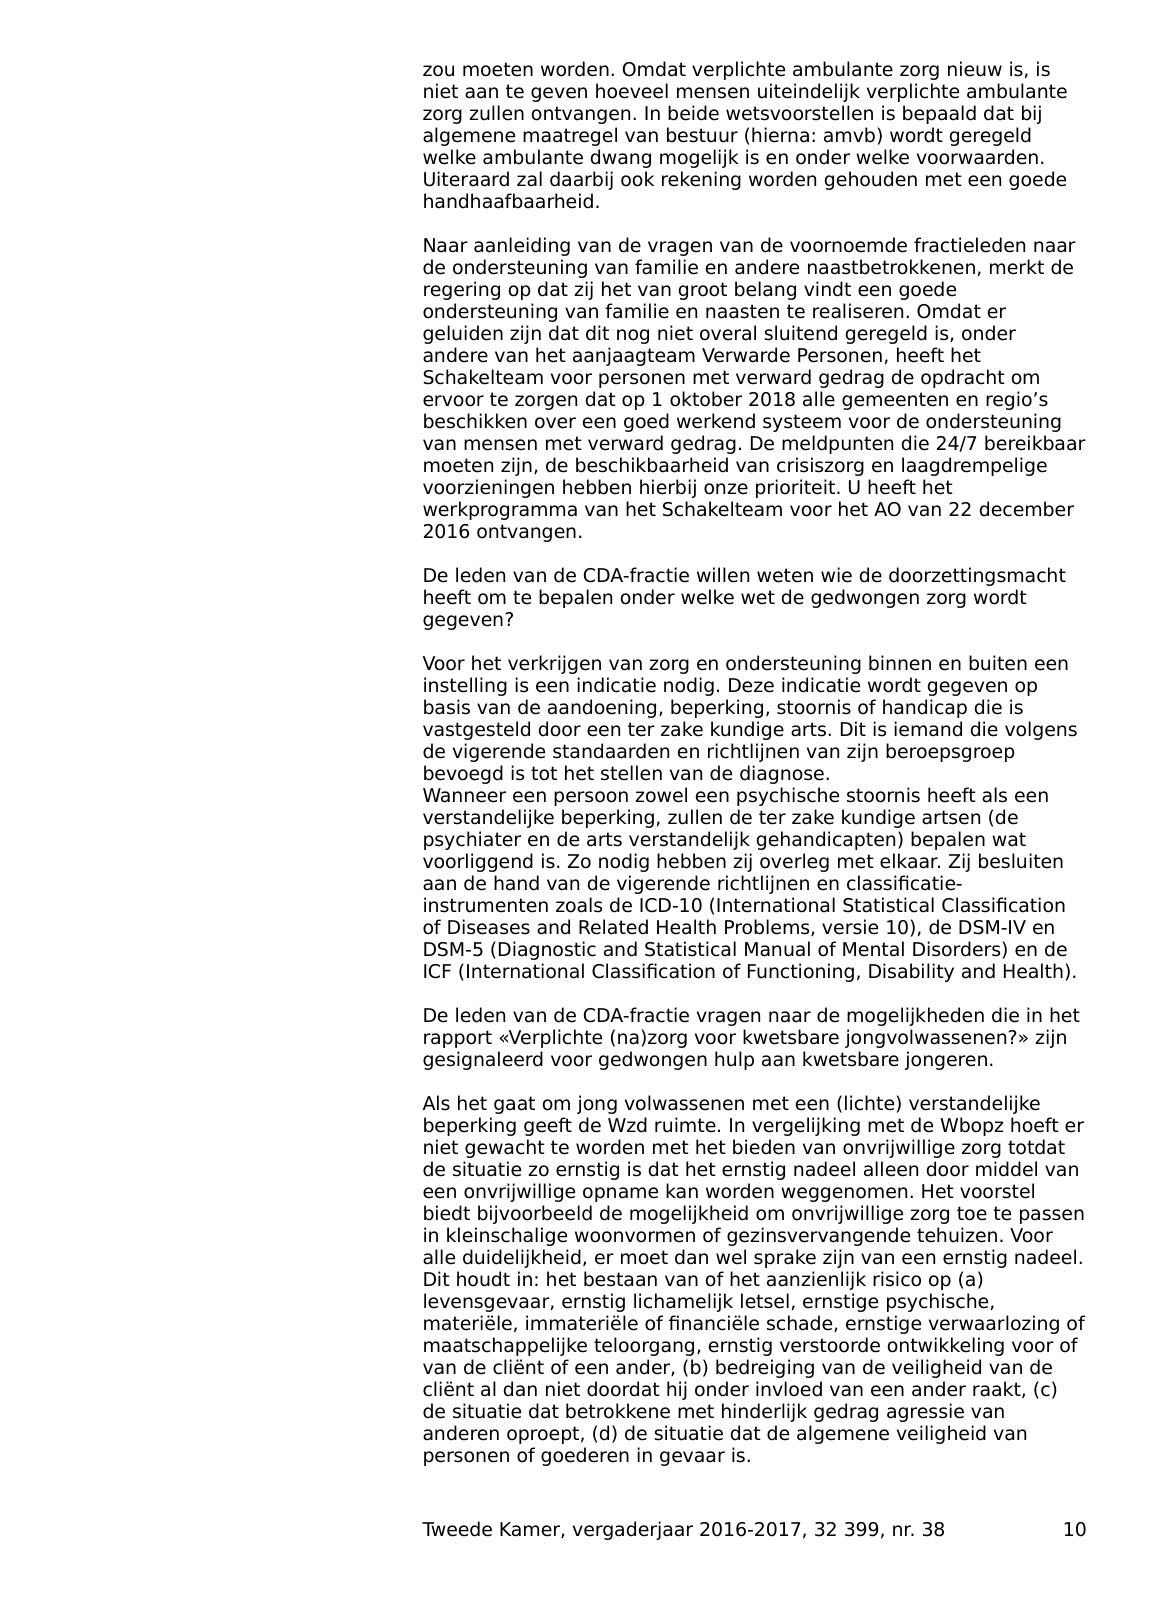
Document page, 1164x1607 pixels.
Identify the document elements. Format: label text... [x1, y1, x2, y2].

text Als het gaat om jong volwassenen met een (lichte) verstandelijke beperking geeft de Wzd ruimte. In vergelijking met de Wbopz hoeft er niet gewacht te worden met het bieden van onvrijwillige zorg totdat de situatie zo ernstig is dat het ernstig nadeel alleen door middel van een onvrijwillige opname kan worden weggenomen. Het voorstel biedt bijvoorbeeld de mogelijkheid om onvrijwillige zorg toe te passen in kleinschalige woonvormen of gezinsvervangende tehuizen. Voor alle duidelijkheid, er moet dan wel sprake zijn van een ernstig nadeel. Dit houdt in: het bestaan van of het aanzienlijk risico op (a) levensgevaar, ernstig lichamelijk letsel, ernstige psychische, materiële, immateriële of financiële schade, ernstige verwaarlozing of maatschappelijke teloorgang, ernstig verstoorde ontwikkeling voor of van de cliënt of een ander, (b) bedreiging van de veiligheid van de cliënt al dan niet doordat hij onder invloed van een ander raakt, (c) de situatie dat betrokkene met hinderlijk gedrag agressie van anderen oproept, (d) de situatie dat de algemene veiligheid van personen of goederen in gevaar is. [422, 1093, 1087, 1467]
text Voor het verkrijgen van zorg en ondersteuning binnen en buiten een instelling is een indicatie nodig. Deze indicatie wordt gegeven op basis van de aandoening, beperking, stoornis of handicap die is vastgesteld door een ter zake kundige arts. Dit is iemand die volgens de vigerende standaarden en richtlijnen van zijn beroepsgroep bevoegd is tot het stellen van de diagnose. [422, 653, 1087, 785]
text De leden van de CDA-fractie willen weten wie de doorzettingsmacht heeft om te bepalen onder welke wet de gedwongen zorg wordt gegeven? [422, 565, 1087, 631]
text zou moeten worden. Omdat verplichte ambulante zorg nieuw is, is niet aan te geven hoeveel mensen uiteindelijk verplichte ambulante zorg zullen ontvangen. In beide wetsvoorstellen is bepaald dat bij algemene maatregel van bestuur (hierna: amvb) wordt geregeld welke ambulante dwang mogelijk is en onder welke voorwaarden. Uiteraard zal daarbij ook rekening worden gehouden met een goede handhaafbaarheid. [422, 59, 1087, 213]
text Wanneer een persoon zowel een psychische stoornis heeft als een verstandelijke beperking, zullen de ter zake kundige artsen (de psychiater en de arts verstandelijk gehandicapten) bepalen wat voorliggend is. Zo nodig hebben zij overleg met elkaar. Zij besluiten aan de hand van de vigerende richtlijnen en classificatie-instrumenten zoals de ICD-10 (International Statistical Classification of Diseases and Related Health Problems, versie 10), de DSM-IV en DSM-5 (Diagnostic and Statistical Manual of Mental Disorders) en de ICF (International Classification of Functioning, Disability and Health). [422, 785, 1087, 983]
text Naar aanleiding van de vragen van de voornoemde fractieleden naar de ondersteuning van familie en andere naastbetrokkenen, merkt de regering op dat zij het van groot belang vindt een goede ondersteuning van familie en naasten te realiseren. Omdat er geluiden zijn dat dit nog niet overal sluitend geregeld is, onder andere van het aanjaagteam Verwarde Personen, heeft het Schakelteam voor personen met verward gedrag de opdracht om ervoor te zorgen dat op 1 oktober 2018 alle gemeenten en regio’s beschikken over een goed werkend systeem voor de ondersteuning van mensen met verward gedrag. De meldpunten die 24/7 bereikbaar moeten zijn, de beschikbaarheid van crisiszorg en laagdrempelige voorzieningen hebben hierbij onze prioriteit. U heeft het werkprogramma van het Schakelteam voor het AO van 22 december 2016 ontvangen. [422, 235, 1087, 543]
text De leden van de CDA-fractie vragen naar de mogelijkheden die in het rapport «Verplichte (na)zorg voor kwetsbare jongvolwassenen?» zijn gesignaleerd voor gedwongen hulp aan kwetsbare jongeren. [422, 1005, 1087, 1071]
